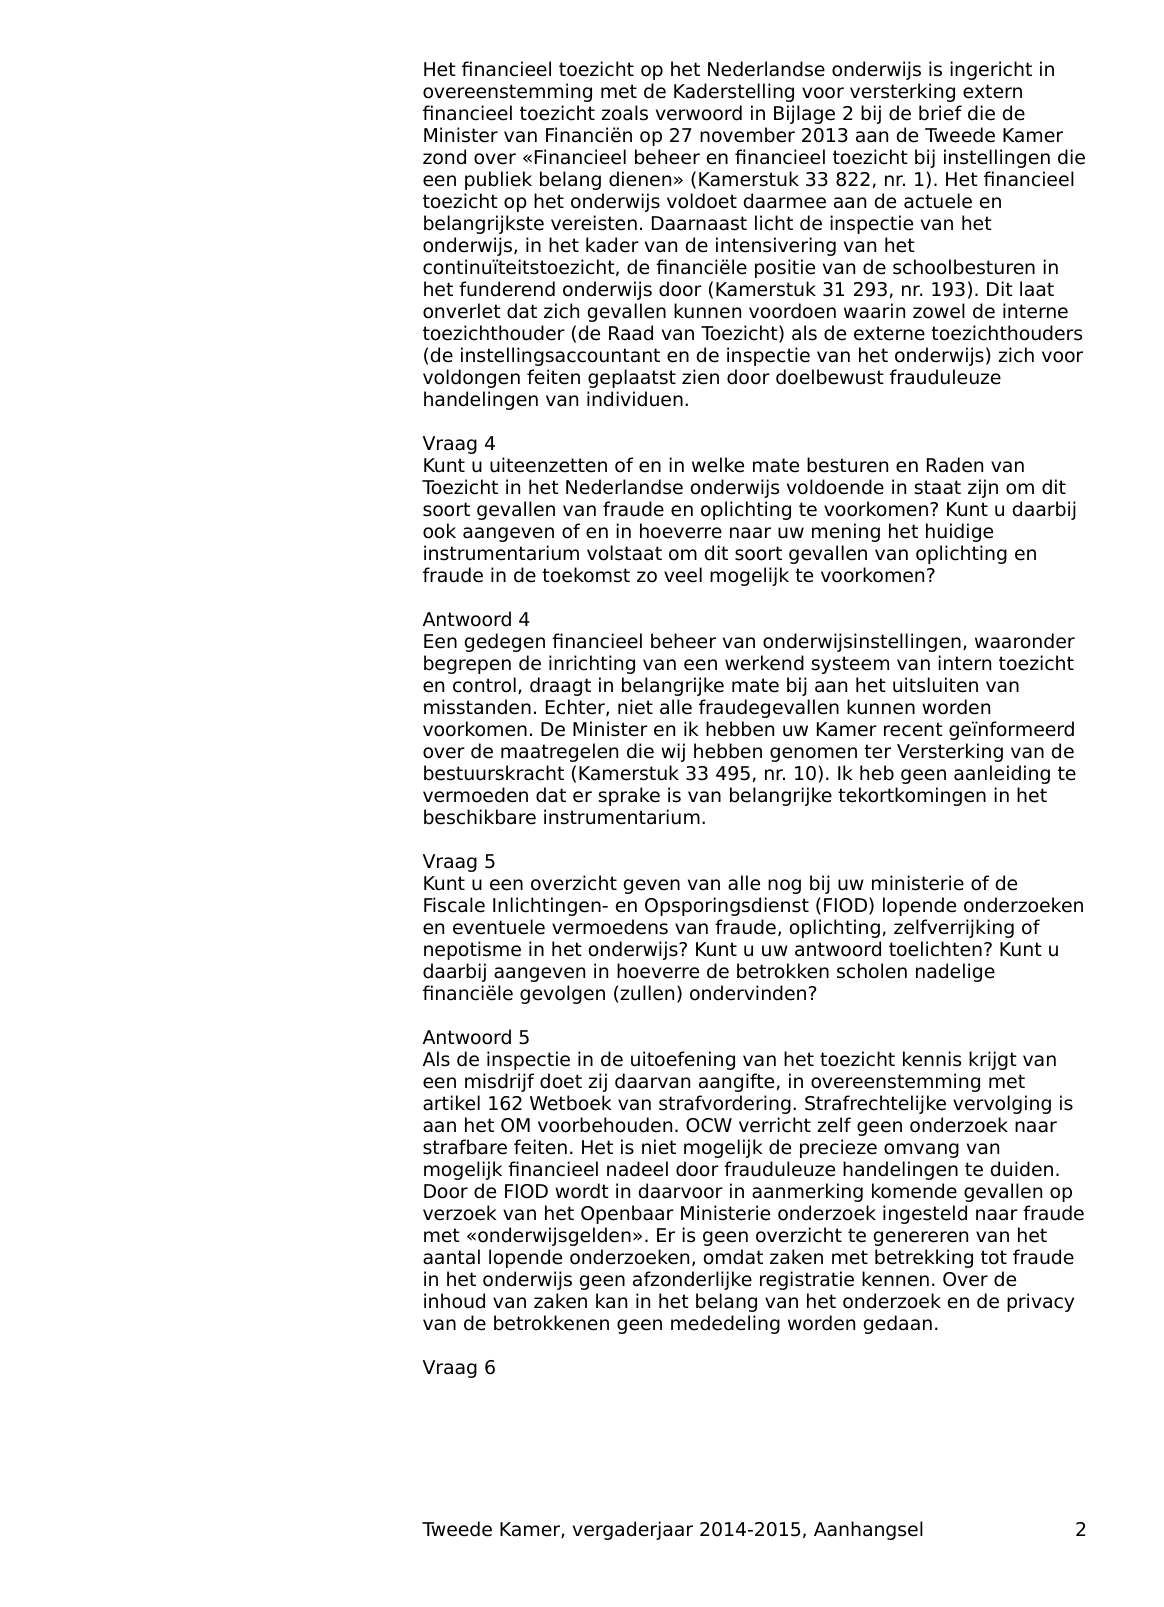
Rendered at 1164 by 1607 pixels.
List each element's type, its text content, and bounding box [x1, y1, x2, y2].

text Door de FIOD wordt in daarvoor in aanmerking komende gevallen op verzoek van het Openbaar Ministerie onderzoek ingesteld naar fraude met «onderwijsgelden». Er is geen overzicht te genereren van het aantal lopende onderzoeken, omdat zaken met betrekking tot fraude in het onderwijs geen afzonderlijke registratie kennen. Over de inhoud van zaken kan in het belang van het onderzoek en de privacy van de betrokkenen geen mededeling worden gedaan. [422, 1181, 1087, 1335]
text Antwoord 5 [422, 1027, 1087, 1049]
text Antwoord 4 [422, 609, 1087, 631]
text Een gedegen financieel beheer van onderwijsinstellingen, waaronder begrepen de inrichting van een werkend systeem van intern toezicht en control, draagt in belangrijke mate bij aan het uitsluiten van misstanden. Echter, niet alle fraudegevallen kunnen worden voorkomen. De Minister en ik hebben uw Kamer recent geïnformeerd over de maatregelen die wij hebben genomen ter Versterking van de bestuurskracht (Kamerstuk 33 495, nr. 10). Ik heb geen aanleiding te vermoeden dat er sprake is van belangrijke tekortkomingen in het beschikbare instrumentarium. [422, 631, 1087, 829]
text Kunt u uiteenzetten of en in welke mate besturen en Raden van Toezicht in het Nederlandse onderwijs voldoende in staat zijn om dit soort gevallen van fraude en oplichting te voorkomen? Kunt u daarbij ook aangeven of en in hoeverre naar uw mening het huidige instrumentarium volstaat om dit soort gevallen van oplichting en fraude in de toekomst zo veel mogelijk te voorkomen? [422, 455, 1087, 587]
text Het financieel toezicht op het Nederlandse onderwijs is ingericht in overeenstemming met de Kaderstelling voor versterking extern financieel toezicht zoals verwoord in Bijlage 2 bij de brief die de Minister van Financiën op 27 november 2013 aan de Tweede Kamer zond over «Financieel beheer en financieel toezicht bij instellingen die een publiek belang dienen» (Kamerstuk 33 822, nr. 1). Het financieel toezicht op het onderwijs voldoet daarmee aan de actuele en belangrijkste vereisten. Daarnaast licht de inspectie van het onderwijs, in het kader van de intensivering van het continuïteitstoezicht, de financiële positie van de schoolbesturen in het funderend onderwijs door (Kamerstuk 31 293, nr. 193). Dit laat onverlet dat zich gevallen kunnen voordoen waarin zowel de interne toezichthouder (de Raad van Toezicht) als de externe toezichthouders (de instellingsaccountant en de inspectie van het onderwijs) zich voor voldongen feiten geplaatst zien door doelbewust frauduleuze handelingen van individuen. [422, 59, 1087, 411]
text Vraag 6 [422, 1357, 1087, 1379]
text Vraag 4 [422, 433, 1087, 455]
text Als de inspectie in de uitoefening van het toezicht kennis krijgt van een misdrijf doet zij daarvan aangifte, in overeenstemming met artikel 162 Wetboek van strafvordering. Strafrechtelijke vervolging is aan het OM voorbehouden. OCW verricht zelf geen onderzoek naar strafbare feiten. Het is niet mogelijk de precieze omvang van mogelijk financieel nadeel door frauduleuze handelingen te duiden. [422, 1049, 1087, 1181]
text Vraag 5 [422, 851, 1087, 873]
text Kunt u een overzicht geven van alle nog bij uw ministerie of de Fiscale Inlichtingen- en Opsporingsdienst (FIOD) lopende onderzoeken en eventuele vermoedens van fraude, oplichting, zelfverrijking of nepotisme in het onderwijs? Kunt u uw antwoord toelichten? Kunt u daarbij aangeven in hoeverre de betrokken scholen nadelige financiële gevolgen (zullen) ondervinden? [422, 873, 1087, 1005]
